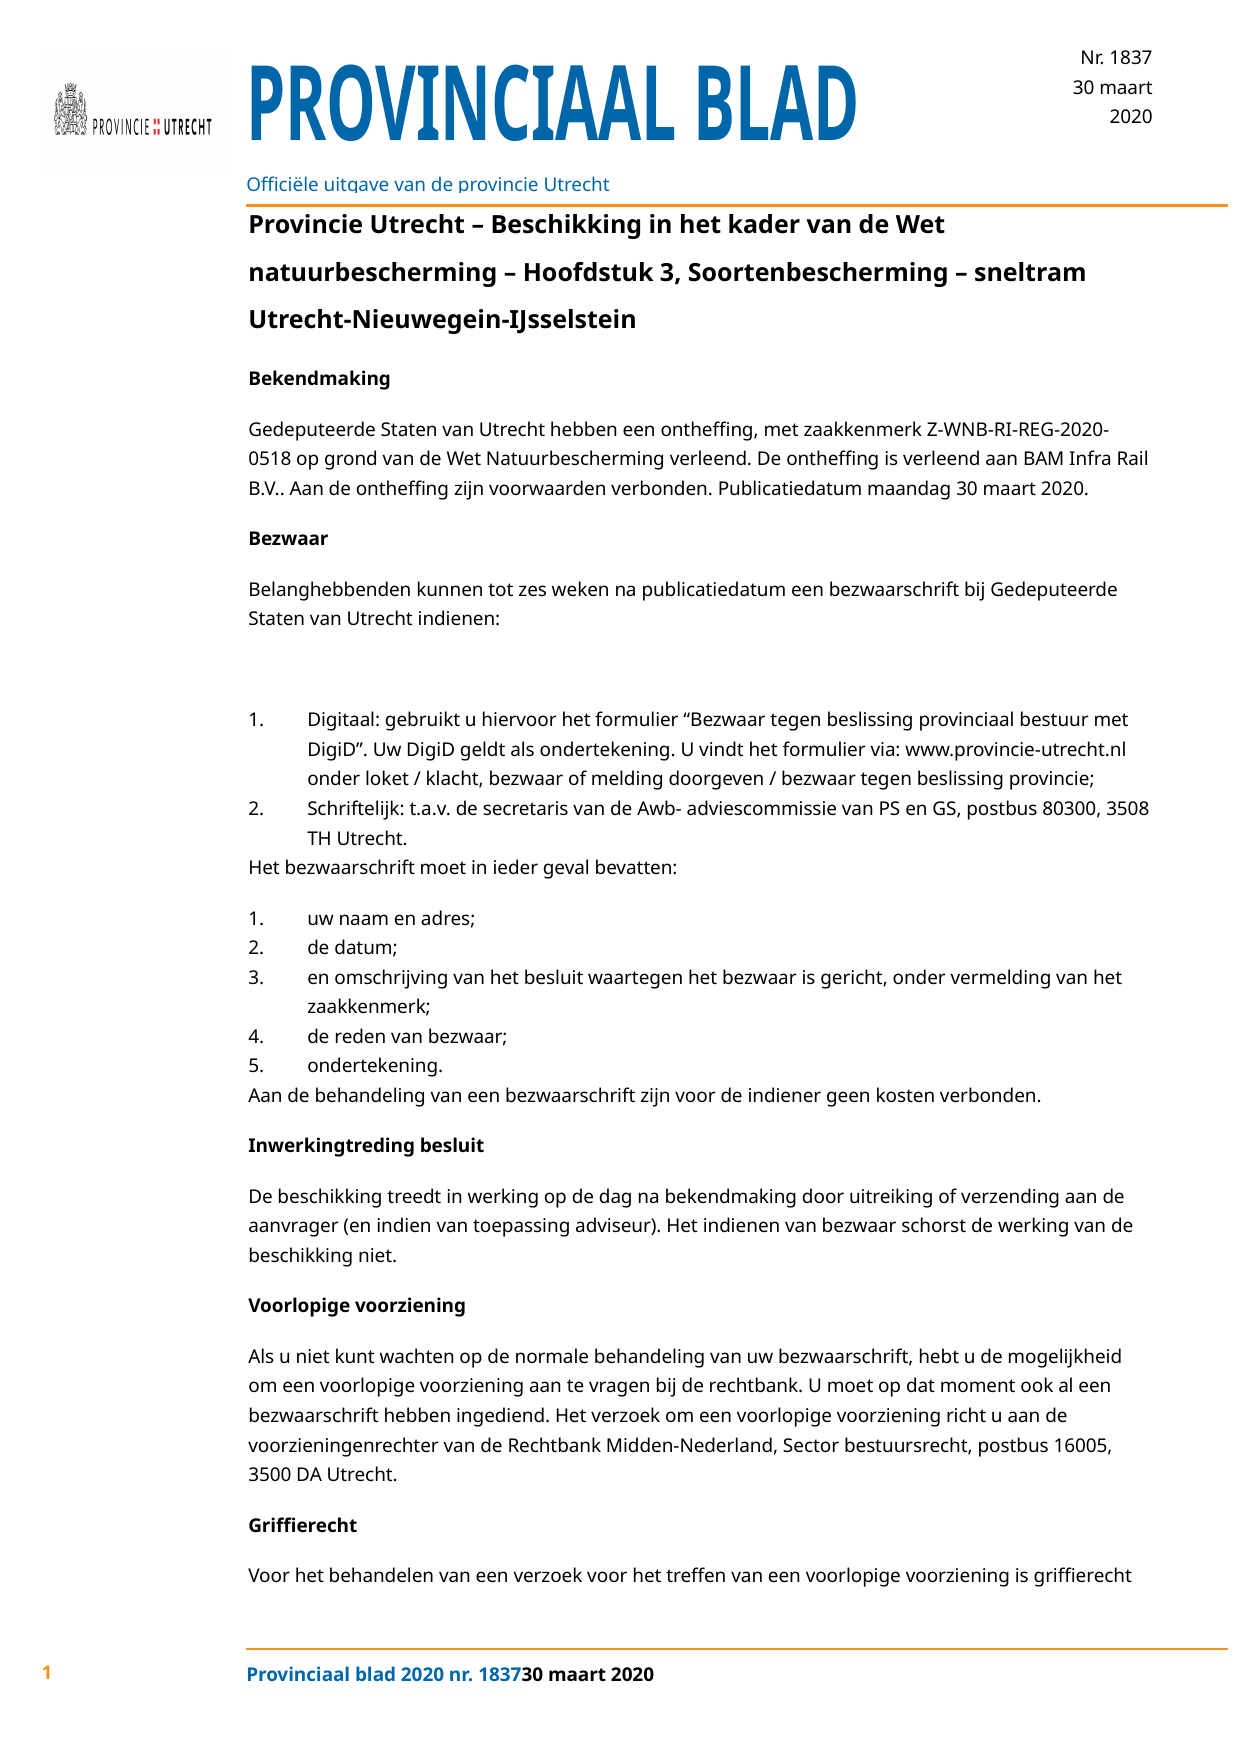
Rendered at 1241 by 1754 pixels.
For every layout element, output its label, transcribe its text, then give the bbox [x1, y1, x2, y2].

list de reden van bezwaar; [248, 1023, 1152, 1049]
list en omschrijving van het besluit waartegen het bezwaar is gericht, onder vermelding van het zaakkenmerk; [248, 964, 1152, 1019]
list de datum; [248, 934, 1152, 960]
text Aan de behandeling van een bezwaarschrift zijn voor de indiener geen kosten verbonden. [248, 1082, 1152, 1108]
text Inwerkingtreding besluit [248, 1133, 1152, 1158]
text Het bezwaarschrift moet in ieder geval bevatten: [248, 854, 1152, 880]
picture [41, 47, 231, 172]
text De beschikking treedt in werking op de dag na bekendmaking door uitreiking of verzending aan de aanvrager (en indien van toepassing adviseur). Het indienen van bezwaar schorst de werking van de beschikking niet. [248, 1183, 1152, 1268]
text Gedeputeerde Staten van Utrecht hebben een ontheffing, met zaakkenmerk Z-WNB-RI-REG-2020-0518 op grond van de Wet Natuurbescherming verleend. De ontheffing is verleend aan BAM Infra Rail B.V.. Aan de ontheffing zijn voorwaarden verbonden. Publicatiedatum maandag 30 maart 2020. [248, 416, 1152, 501]
text Bezwaar [248, 526, 1152, 551]
text Provincie Utrecht – Beschikking in het kader van de Wet natuurbescherming – Hoofdstuk 3, Soortenbescherming – sneltram Utrecht-Nieuwegein-IJsselstein [248, 207, 1152, 336]
text Griffierecht [248, 1512, 1152, 1537]
list Schriftelijk: t.a.v. de secretaris van de Awb- adviescommissie van PS en GS, postbus 80300, 3508 TH Utrecht. [248, 795, 1152, 850]
text Als u niet kunt wachten op de normale behandeling van uw bezwaarschrift, hebt u de mogelijkheid om een voorlopige voorziening aan te vragen bij de rechtbank. U moet op dat moment ook al een bezwaarschrift hebben ingediend. Het verzoek om een voorlopige voorziening richt u aan de voorzieningenrechter van de Rechtbank Midden-Nederland, Sector bestuursrecht, postbus 16005, 3500 DA Utrecht. [248, 1343, 1152, 1487]
text Belanghebbenden kunnen tot zes weken na publicatiedatum een bezwaarschrift bij Gedeputeerde Staten van Utrecht indienen: [248, 576, 1152, 631]
list Digitaal: gebruikt u hiervoor het formulier “Bezwaar tegen beslissing provinciaal bestuur met DigiD”. Uw DigiD geldt als ondertekening. U vindt het formulier via: www.provincie-utrecht.nl onder loket / klacht, bezwaar of melding doorgeven / bezwaar tegen beslissing provincie; [248, 706, 1152, 791]
text Voor het behandelen van een verzoek voor het treffen van een voorlopige voorziening is griffierecht [248, 1562, 1152, 1588]
list ondertekening. [248, 1053, 1152, 1078]
list uw naam en adres; [248, 905, 1152, 930]
text Bekendmaking [248, 366, 1152, 391]
text Voorlopige voorziening [248, 1293, 1152, 1318]
